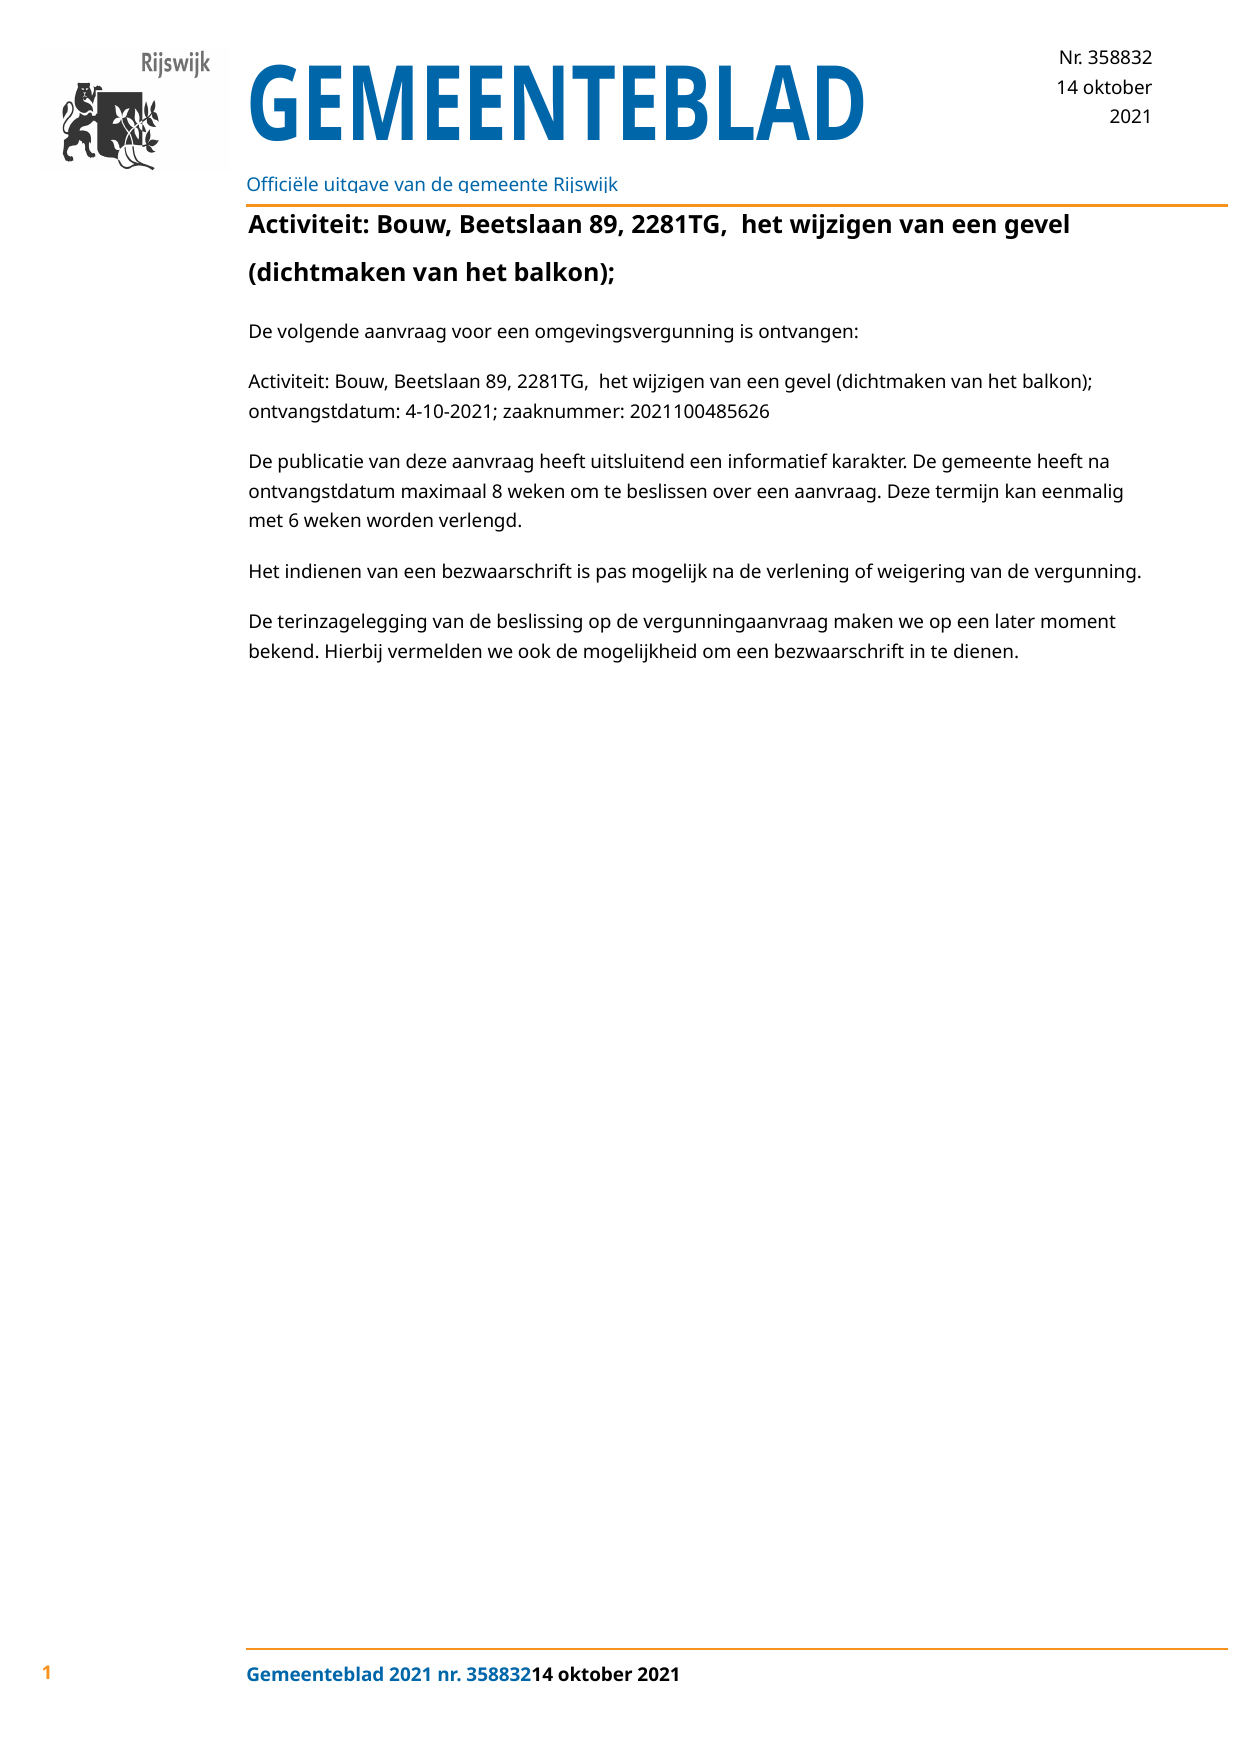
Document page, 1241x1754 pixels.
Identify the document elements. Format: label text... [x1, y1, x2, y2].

text Activiteit: Bouw, Beetslaan 89, 2281TG, het wijzigen van een gevel (dichtmaken van het balkon); ontvangstdatum: 4-10-2021; zaaknummer: 2021100485626 [248, 368, 1152, 424]
text De publicatie van deze aanvraag heeft uitsluitend een informatief karakter. De gemeente heeft na ontvangstdatum maximaal 8 weken om te beslissen over een aanvraag. Deze termijn kan eenmalig met 6 weken worden verlengd. [248, 448, 1152, 533]
text De terinzagelegging van de beslissing op de vergunningaanvraag maken we op een later moment bekend. Hierbij vermelden we ook de mogelijkheid om een bezwaarschrift in te dienen. [248, 608, 1152, 664]
picture [41, 47, 231, 172]
text Activiteit: Bouw, Beetslaan 89, 2281TG, het wijzigen van een gevel (dichtmaken van het balkon); [248, 207, 1152, 288]
text De volgende aanvraag voor een omgevingsvergunning is ontvangen: [248, 318, 1152, 344]
text Het indienen van een bezwaarschrift is pas mogelijk na de verlening of weigering van de vergunning. [248, 558, 1152, 584]
